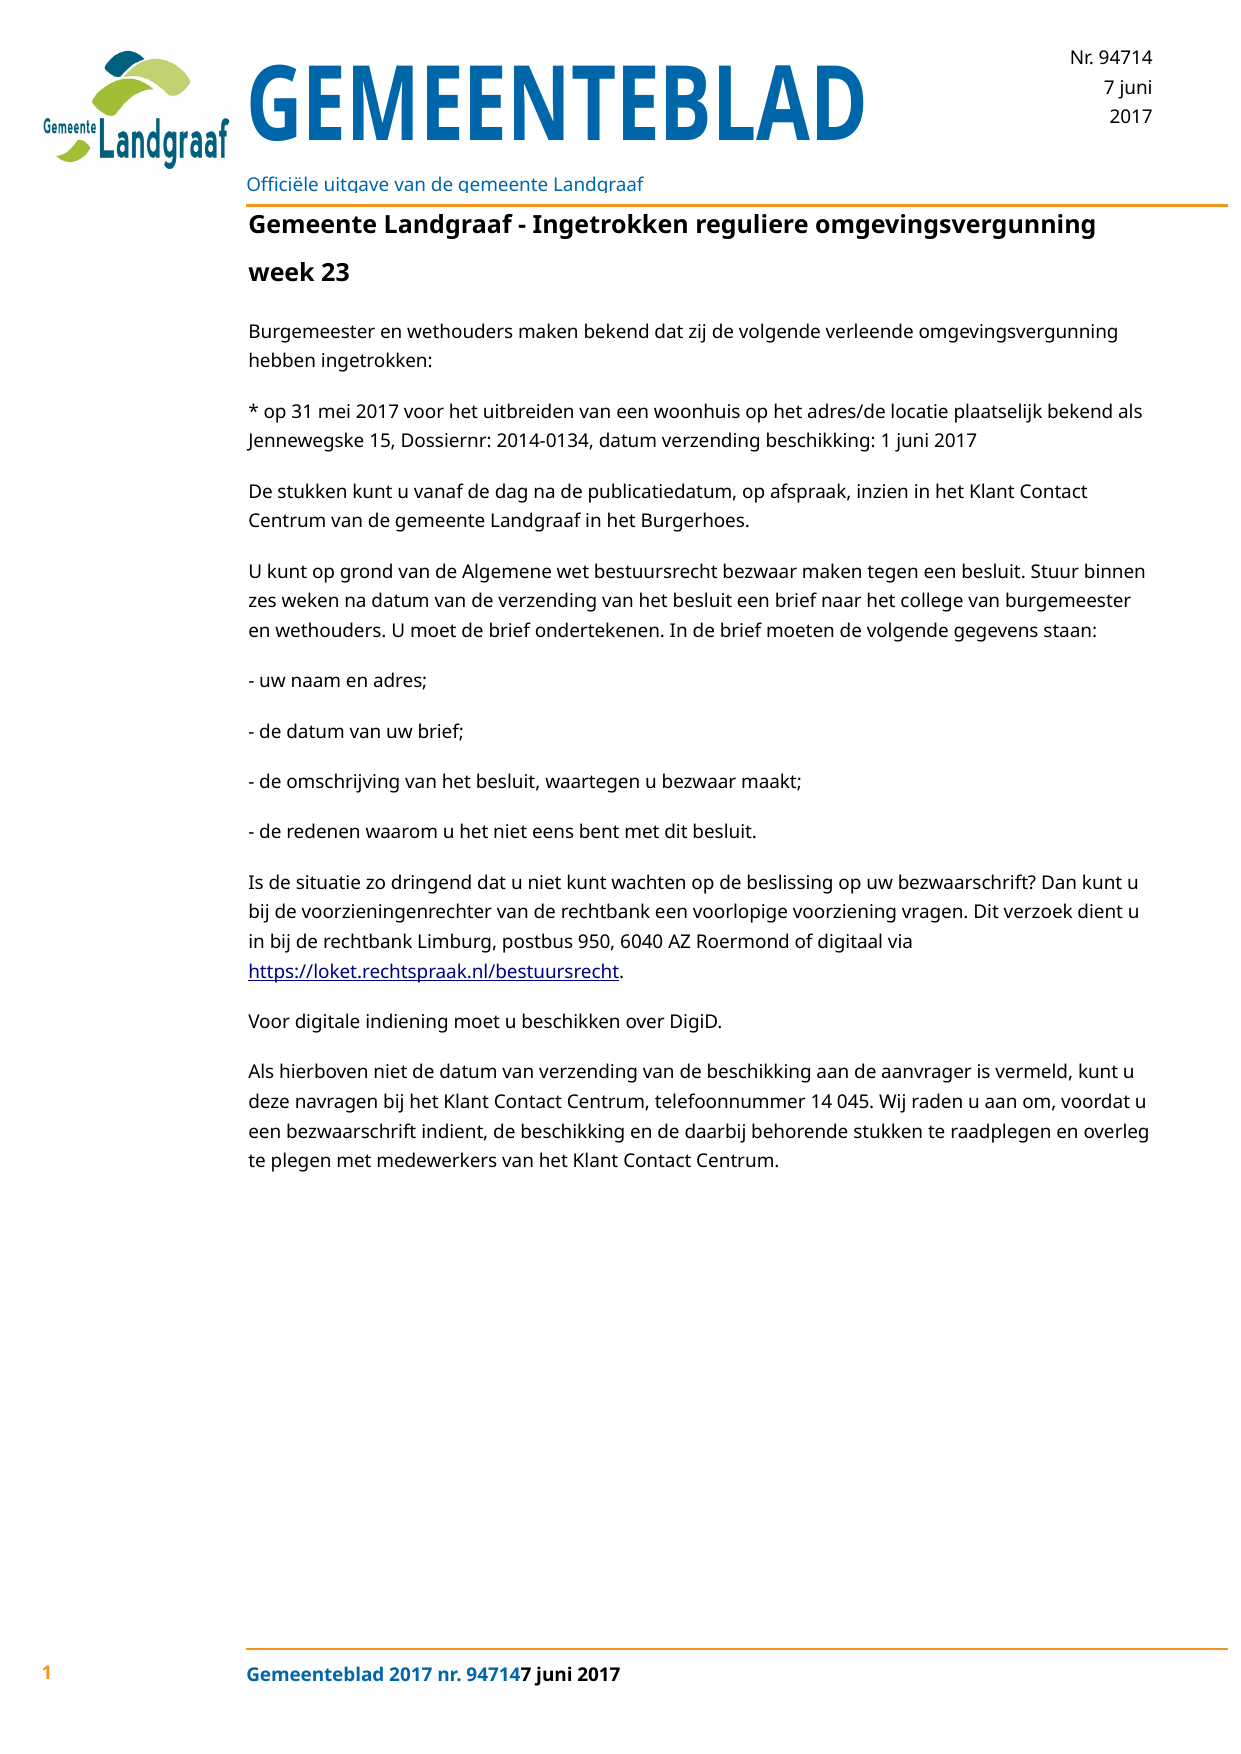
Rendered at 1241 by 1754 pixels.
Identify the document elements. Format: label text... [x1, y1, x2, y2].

text U kunt op grond van de Algemene wet bestuursrecht bezwaar maken tegen een besluit. Stuur binnen zes weken na datum van de verzending van het besluit een brief naar het college van burgemeester en wethouders. U moet de brief ondertekenen. In de brief moeten de volgende gegevens staan: [248, 558, 1152, 643]
text Burgemeester en wethouders maken bekend dat zij de volgende verleende omgevingsvergunning hebben ingetrokken: [248, 318, 1152, 373]
text - de redenen waarom u het niet eens bent met dit besluit. [248, 819, 1152, 844]
text Gemeente Landgraaf - Ingetrokken reguliere omgevingsvergunning week 23 [248, 207, 1152, 288]
picture [41, 47, 231, 172]
text * op 31 mei 2017 voor het uitbreiden van een woonhuis op het adres/de locatie plaatselijk bekend als Jennewegske 15, Dossiernr: 2014-0134, datum verzending beschikking: 1 juni 2017 [248, 398, 1152, 453]
text - de datum van uw brief; [248, 718, 1152, 744]
text Als hierboven niet de datum van verzending van de beschikking aan de aanvrager is vermeld, kunt u deze navragen bij het Klant Contact Centrum, telefoonnummer 14 045. Wij raden u aan om, voordat u een bezwaarschrift indient, de beschikking en de daarbij behorende stukken te raadplegen en overleg te plegen met medewerkers van het Klant Contact Centrum. [248, 1059, 1152, 1173]
text - uw naam en adres; [248, 667, 1152, 693]
text Is de situatie zo dringend dat u niet kunt wachten op de beslissing op uw bezwaarschrift? Dan kunt u bij de voorzieningenrechter van de rechtbank een voorlopige voorziening vragen. Dit verzoek dient u in bij de rechtbank Limburg, postbus 950, 6040 AZ Roermond of digitaal via https://loket.rechtspraak.nl/bestuursrecht. [248, 869, 1152, 984]
text De stukken kunt u vanaf de dag na de publicatiedatum, op afspraak, inzien in het Klant Contact Centrum van de gemeente Landgraaf in het Burgerhoes. [248, 478, 1152, 533]
text - de omschrijving van het besluit, waartegen u bezwaar maakt; [248, 768, 1152, 794]
text Voor digitale indiening moet u beschikken over DigiD. [248, 1008, 1152, 1034]
